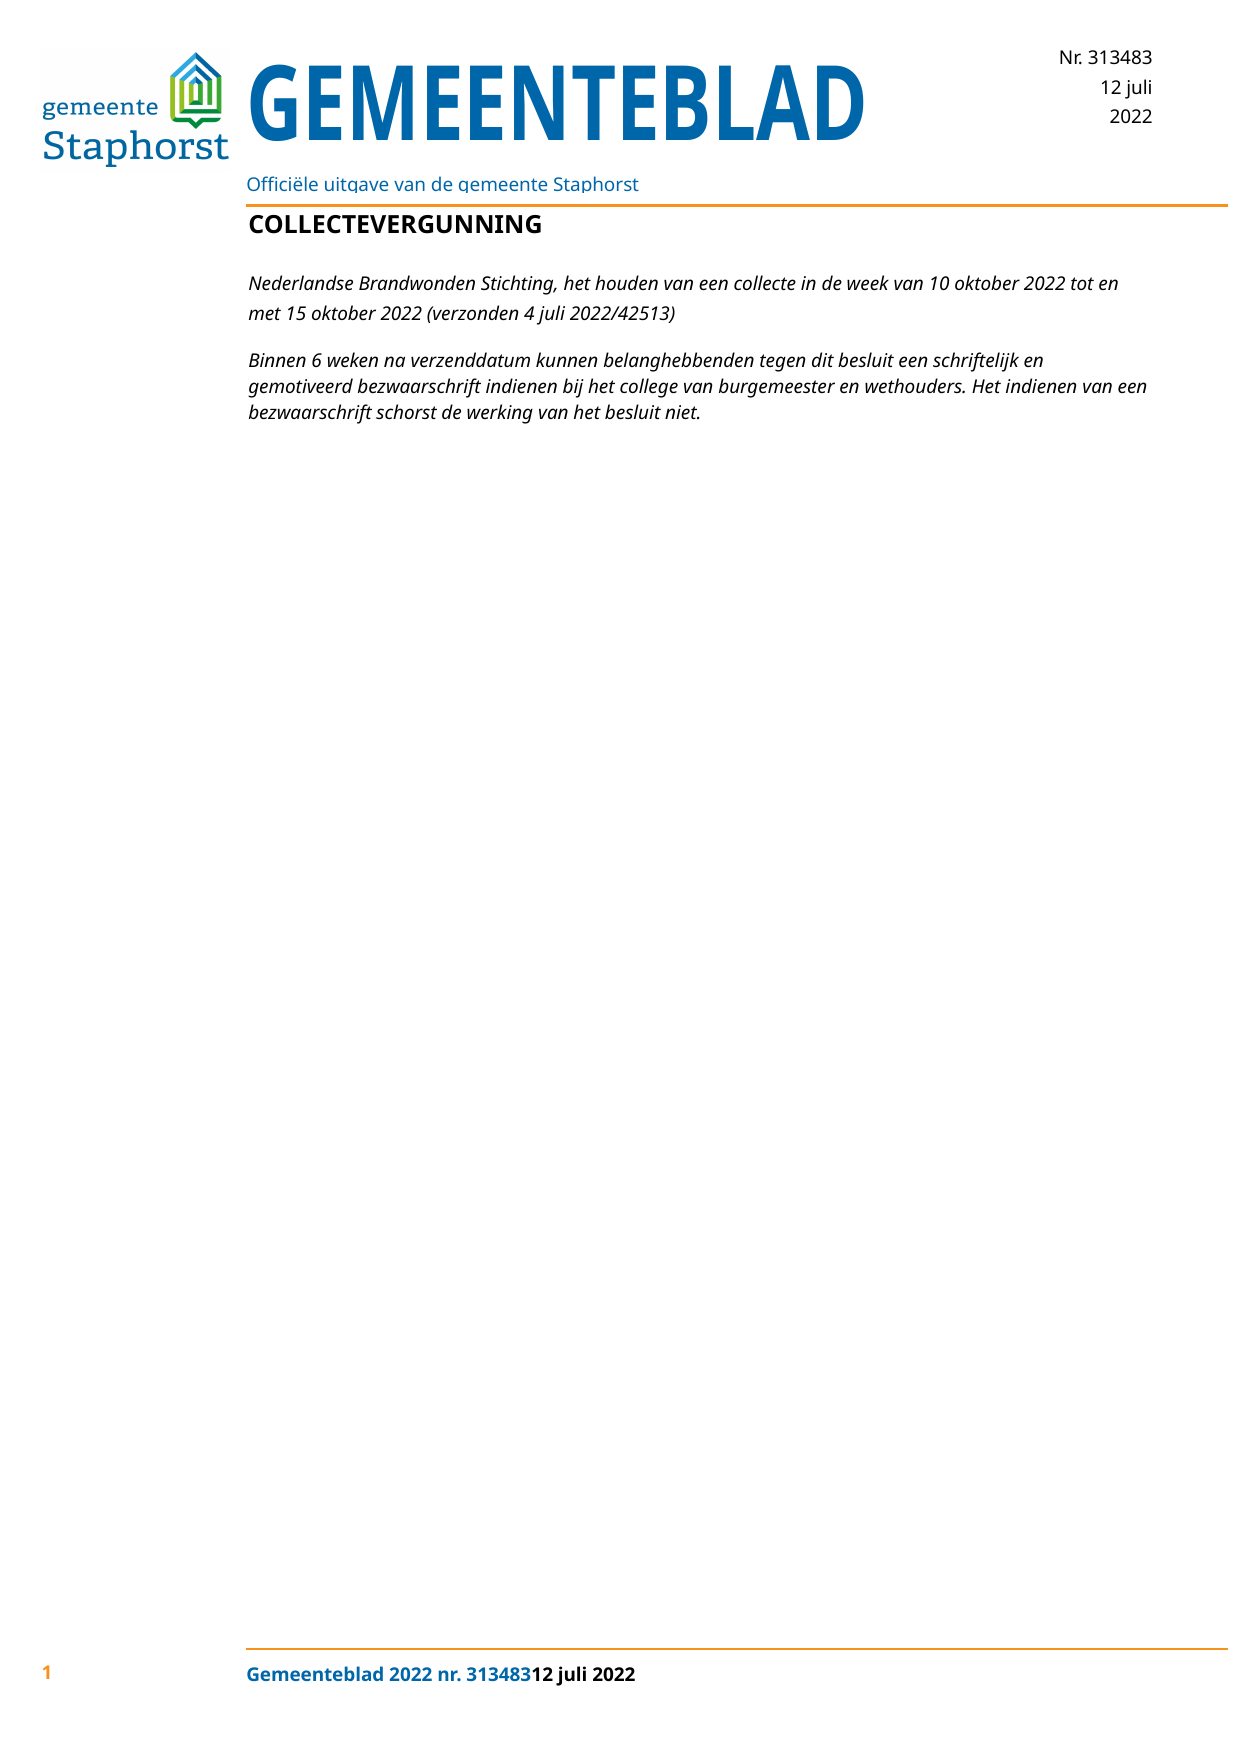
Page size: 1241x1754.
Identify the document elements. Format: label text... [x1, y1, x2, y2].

text Binnen 6 weken na verzenddatum kunnen belanghebbenden tegen dit besluit een schriftelijk en gemotiveerd bezwaarschrift indienen bij het college van burgemeester en wethouders. Het indienen van een bezwaarschrift schorst de werking van het besluit niet. [248, 348, 1152, 425]
text Nederlandse Brandwonden Stichting, het houden van een collecte in de week van 10 oktober 2022 tot en met 15 oktober 2022 (verzonden 4 juli 2022/42513) [248, 270, 1152, 326]
picture [41, 47, 231, 172]
text COLLECTEVERGUNNING [248, 207, 1152, 241]
